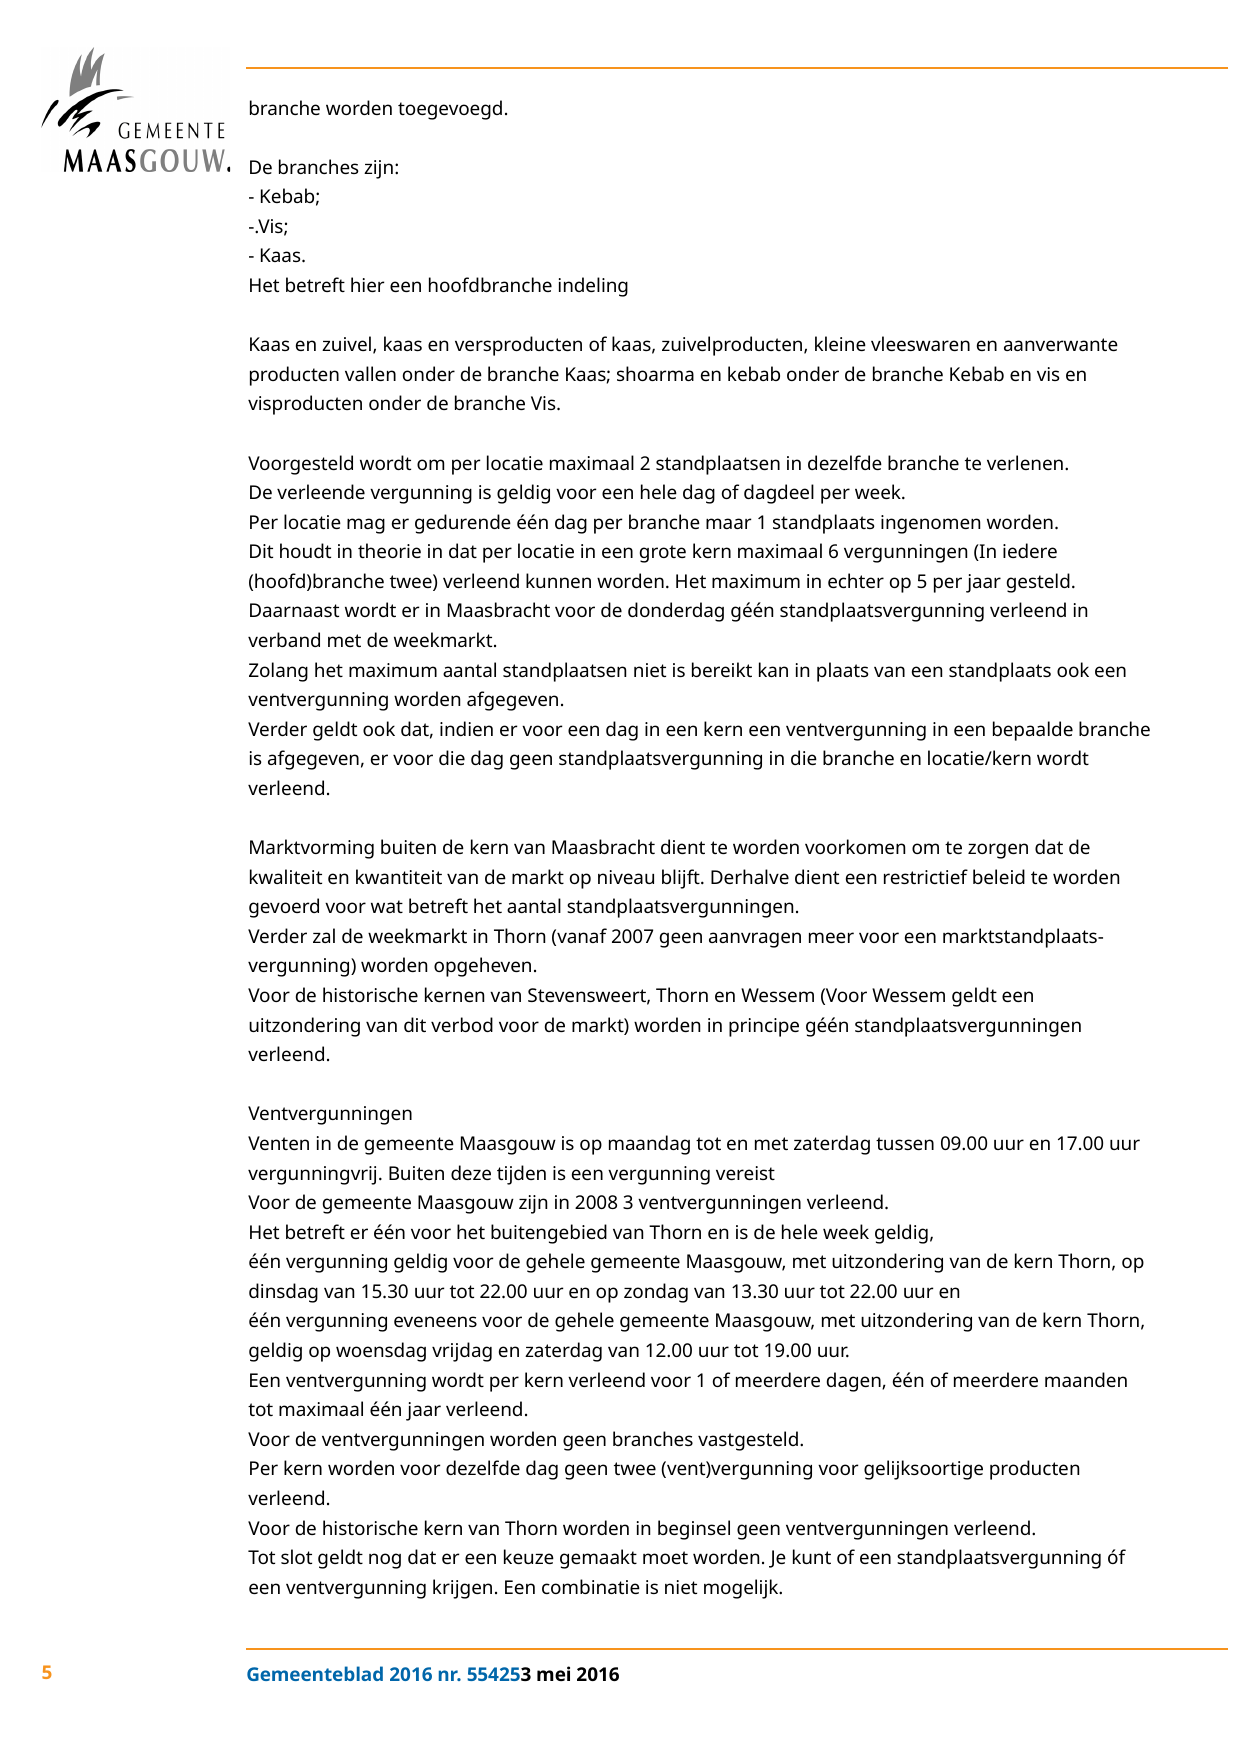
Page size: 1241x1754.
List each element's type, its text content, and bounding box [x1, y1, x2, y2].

text Per kern worden voor dezelfde dag geen twee (vent)vergunning voor gelijksoortige producten verleend. [248, 1456, 1152, 1511]
text Een ventvergunning wordt per kern verleend voor 1 of meerdere dagen, één of meerdere maanden tot maximaal één jaar verleend. [248, 1367, 1152, 1422]
text Voor de ventvergunningen worden geen branches vastgesteld. [248, 1426, 1152, 1452]
text De branches zijn: [248, 154, 1152, 180]
text Het betreft er één voor het buitengebied van Thorn en is de hele week geldig, [248, 1219, 1152, 1245]
text Voor de gemeente Maasgouw zijn in 2008 3 ventvergunningen verleend. [248, 1189, 1152, 1215]
text Verder zal de weekmarkt in Thorn (vanaf 2007 geen aanvragen meer voor een marktstandplaats-vergunning) worden opgeheven. [248, 923, 1152, 978]
text Zolang het maximum aantal standplaatsen niet is bereikt kan in plaats van een standplaats ook een ventvergunning worden afgegeven. [248, 657, 1152, 712]
text Tot slot geldt nog dat er een keuze gemaakt moet worden. Je kunt of een standplaatsvergunning óf een ventvergunning krijgen. Een combinatie is niet mogelijk. [248, 1544, 1152, 1600]
text Dit houdt in theorie in dat per locatie in een grote kern maximaal 6 vergunningen (In iedere (hoofd)branche twee) verleend kunnen worden. Het maximum in echter op 5 per jaar gesteld. [248, 538, 1152, 594]
text Marktvorming buiten de kern van Maasbracht dient te worden voorkomen om te zorgen dat de kwaliteit en kwantiteit van de markt op niveau blijft. Derhalve dient een restrictief beleid te worden gevoerd voor wat betreft het aantal standplaatsvergunningen. [248, 834, 1152, 919]
text Daarnaast wordt er in Maasbracht voor de donderdag géén standplaatsvergunning verleend in verband met de weekmarkt. [248, 598, 1152, 653]
text De verleende vergunning is geldig voor een hele dag of dagdeel per week. [248, 479, 1152, 505]
text Ventvergunningen [248, 1101, 1152, 1126]
text - Kebab; [248, 183, 1152, 209]
text Voor de historische kern van Thorn worden in beginsel geen ventvergunningen verleend. [248, 1515, 1152, 1541]
text -.Vis; [248, 213, 1152, 239]
picture [41, 47, 231, 172]
text Kaas en zuivel, kaas en versproducten of kaas, zuivelproducten, kleine vleeswaren en aanverwante producten vallen onder de branche Kaas; shoarma en kebab onder de branche Kebab en vis en visproducten onder de branche Vis. [248, 331, 1152, 416]
text Verder geldt ook dat, indien er voor een dag in een kern een ventvergunning in een bepaalde branche is afgegeven, er voor die dag geen standplaatsvergunning in die branche en locatie/kern wordt verleend. [248, 716, 1152, 801]
text Voor de historische kernen van Stevensweert, Thorn en Wessem (Voor Wessem geldt een uitzondering van dit verbod voor de markt) worden in principe géén standplaatsvergunningen verleend. [248, 982, 1152, 1067]
text één vergunning geldig voor de gehele gemeente Maasgouw, met uitzondering van de kern Thorn, op dinsdag van 15.30 uur tot 22.00 uur en op zondag van 13.30 uur tot 22.00 uur en [248, 1248, 1152, 1304]
text - Kaas. [248, 243, 1152, 268]
text Per locatie mag er gedurende één dag per branche maar 1 standplaats ingenomen worden. [248, 509, 1152, 535]
text Het betreft hier een hoofdbranche indeling [248, 272, 1152, 298]
text één vergunning eveneens voor de gehele gemeente Maasgouw, met uitzondering van de kern Thorn, geldig op woensdag vrijdag en zaterdag van 12.00 uur tot 19.00 uur. [248, 1308, 1152, 1363]
text branche worden toegevoegd. [248, 95, 1152, 121]
text Voorgesteld wordt om per locatie maximaal 2 standplaatsen in dezelfde branche te verlenen. [248, 450, 1152, 476]
text Venten in de gemeente Maasgouw is op maandag tot en met zaterdag tussen 09.00 uur en 17.00 uur vergunningvrij. Buiten deze tijden is een vergunning vereist [248, 1130, 1152, 1186]
